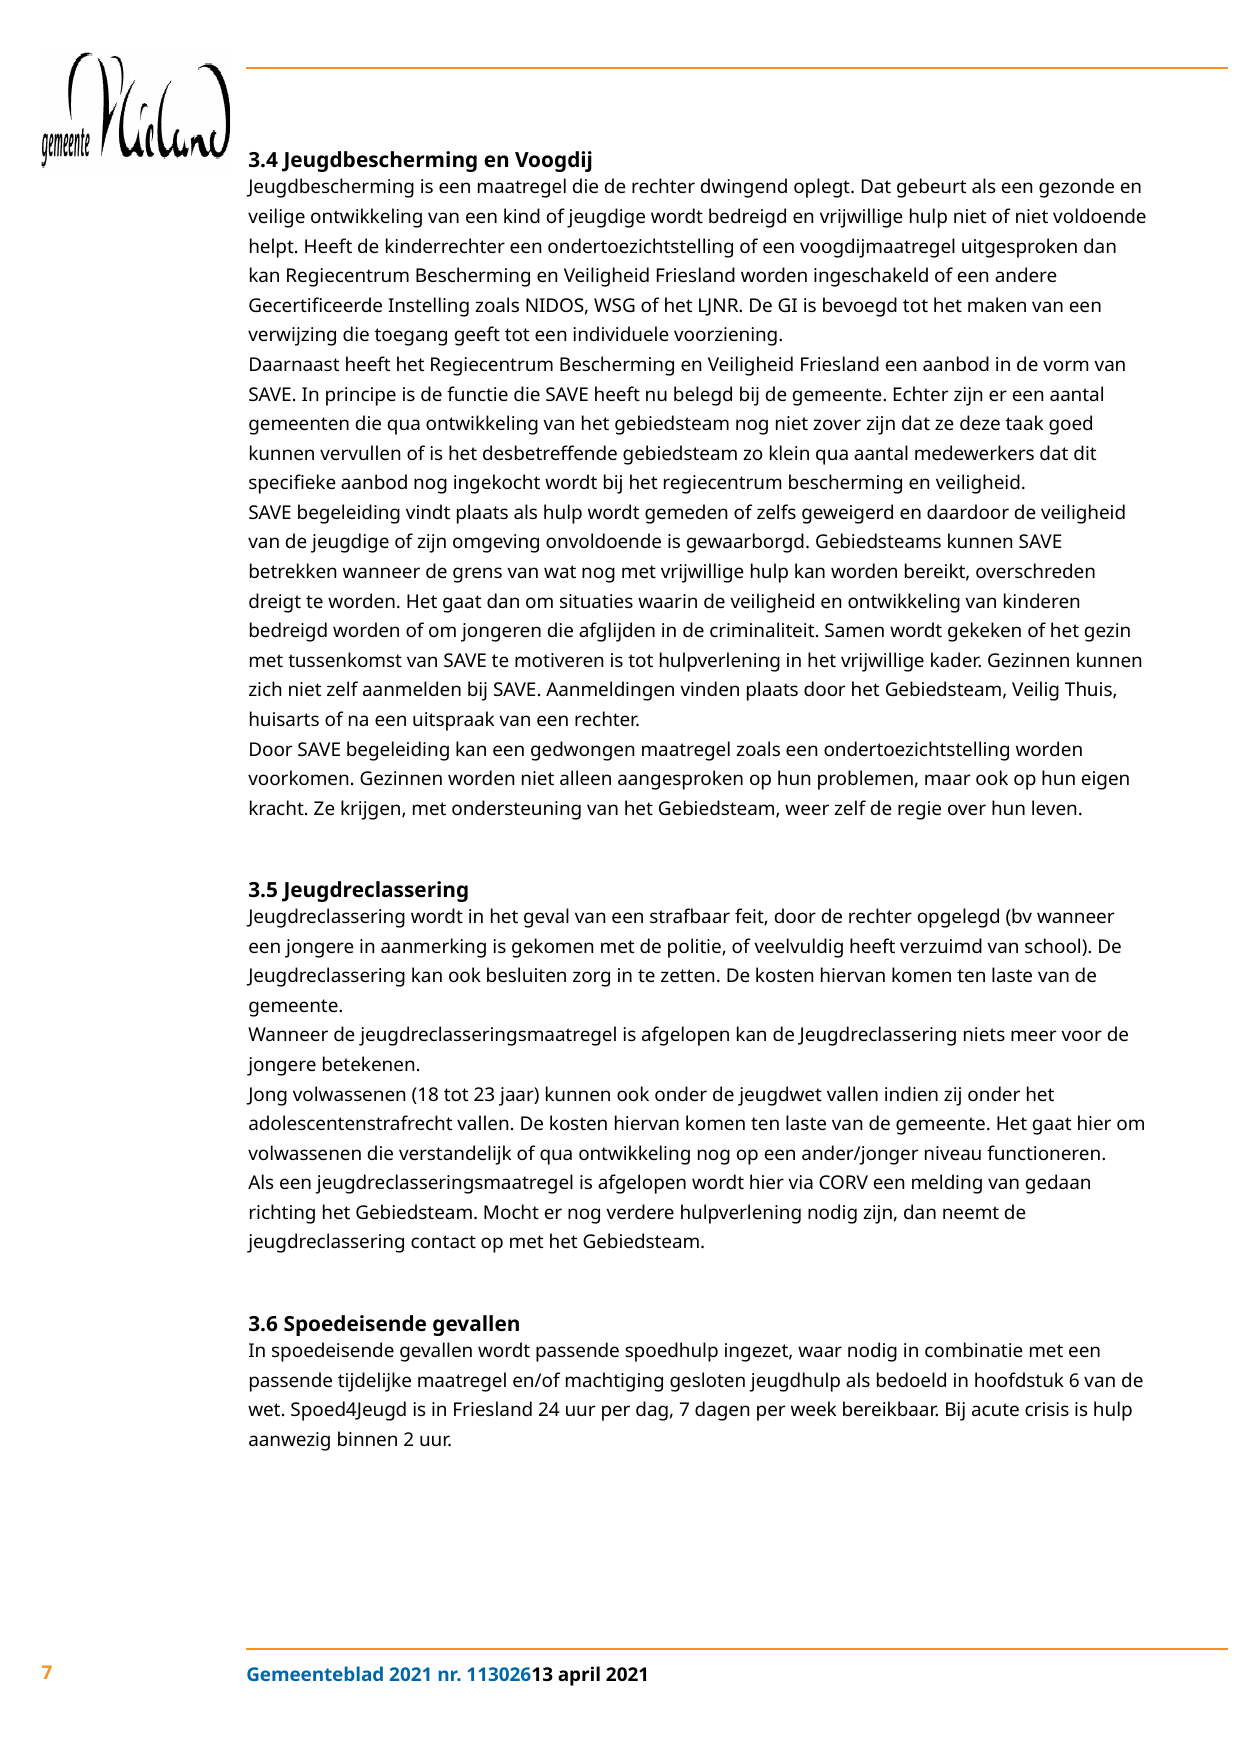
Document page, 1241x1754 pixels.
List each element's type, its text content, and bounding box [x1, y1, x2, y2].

text Jeugdreclassering wordt in het geval van een strafbaar feit, door de rechter opgelegd (bv wanneer een jongere in aanmerking is gekomen met de politie, of veelvuldig heeft verzuimd van school). De Jeugdreclassering kan ook besluiten zorg in te zetten. De kosten hiervan komen ten laste van de gemeente. [248, 903, 1152, 1018]
picture [41, 47, 231, 172]
text 3.5 Jeugdreclassering [248, 875, 1152, 903]
text 3.6 Spoedeisende gevallen [248, 1309, 1152, 1337]
text Door SAVE begeleiding kan een gedwongen maatregel zoals een ondertoezichtstelling worden voorkomen. Gezinnen worden niet alleen aangesproken op hun problemen, maar ook op hun eigen kracht. Ze krijgen, met ondersteuning van het Gebiedsteam, weer zelf de regie over hun leven. [248, 736, 1152, 821]
text Wanneer de jeugdreclasseringsmaatregel is afgelopen kan de Jeugdreclassering niets meer voor de jongere betekenen. [248, 1022, 1152, 1077]
text Als een jeugdreclasseringsmaatregel is afgelopen wordt hier via CORV een melding van gedaan richting het Gebiedsteam. Mocht er nog verdere hulpverlening nodig zijn, dan neemt de jeugdreclassering contact op met het Gebiedsteam. [248, 1169, 1152, 1254]
text Jong volwassenen (18 tot 23 jaar) kunnen ook onder de jeugdwet vallen indien zij onder het adolescentenstrafrecht vallen. De kosten hiervan komen ten laste van de gemeente. Het gaat hier om volwassenen die verstandelijk of qua ontwikkeling nog op een ander/jonger niveau functioneren. [248, 1081, 1152, 1166]
text In spoedeisende gevallen wordt passende spoedhulp ingezet, waar nodig in combinatie met een passende tijdelijke maatregel en/of machtiging gesloten jeugdhulp als bedoeld in hoofdstuk 6 van de wet. Spoed4Jeugd is in Friesland 24 uur per dag, 7 dagen per week bereikbaar. Bij acute crisis is hulp aanwezig binnen 2 uur. [248, 1337, 1152, 1452]
text Jeugdbescherming is een maatregel die de rechter dwingend oplegt. Dat gebeurt als een gezonde en veilige ontwikkeling van een kind of jeugdige wordt bedreigd en vrijwillige hulp niet of niet voldoende helpt. Heeft de kinderrechter een ondertoezichtstelling of een voogdijmaatregel uitgesproken dan kan Regiecentrum Bescherming en Veiligheid Friesland worden ingeschakeld of een andere Gecertificeerde Instelling zoals NIDOS, WSG of het LJNR. De GI is bevoegd tot het maken van een verwijzing die toegang geeft tot een individuele voorziening. [248, 174, 1152, 347]
text 3.4 Jeugdbescherming en Voogdij [248, 145, 1152, 174]
text SAVE begeleiding vindt plaats als hulp wordt gemeden of zelfs geweigerd en daardoor de veiligheid van de jeugdige of zijn omgeving onvoldoende is gewaarborgd. Gebiedsteams kunnen SAVE betrekken wanneer de grens van wat nog met vrijwillige hulp kan worden bereikt, overschreden dreigt te worden. Het gaat dan om situaties waarin de veiligheid en ontwikkeling van kinderen bedreigd worden of om jongeren die afglijden in de criminaliteit. Samen wordt gekeken of het gezin met tussenkomst van SAVE te motiveren is tot hulpverlening in het vrijwillige kader. Gezinnen kunnen zich niet zelf aanmelden bij SAVE. Aanmeldingen vinden plaats door het Gebiedsteam, Veilig Thuis, huisarts of na een uitspraak van een rechter. [248, 499, 1152, 732]
text Daarnaast heeft het Regiecentrum Bescherming en Veiligheid Friesland een aanbod in de vorm van SAVE. In principe is de functie die SAVE heeft nu belegd bij de gemeente. Echter zijn er een aantal gemeenten die qua ontwikkeling van het gebiedsteam nog niet zover zijn dat ze deze taak goed kunnen vervullen of is het desbetreffende gebiedsteam zo klein qua aantal medewerkers dat dit specifieke aanbod nog ingekocht wordt bij het regiecentrum bescherming en veiligheid. [248, 351, 1152, 495]
